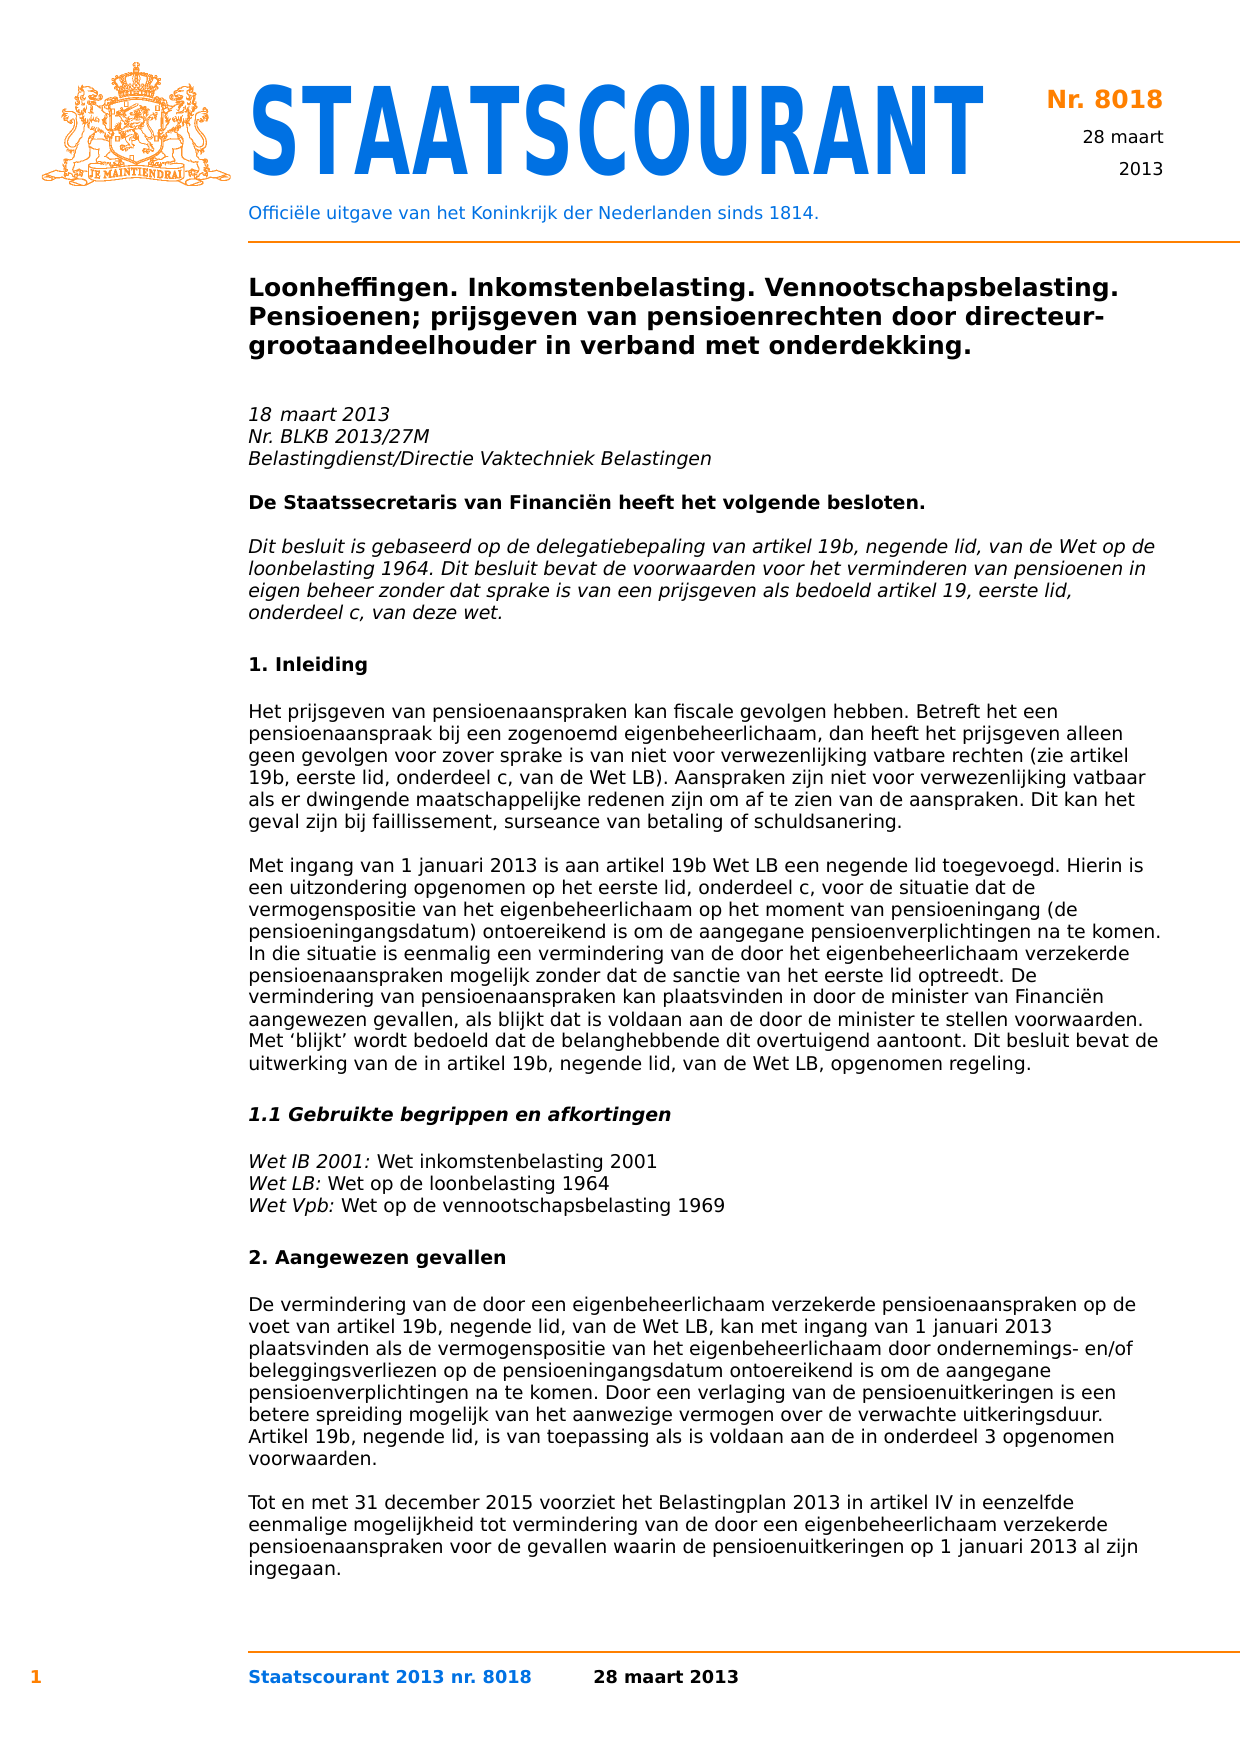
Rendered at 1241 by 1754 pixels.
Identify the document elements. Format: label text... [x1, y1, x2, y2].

table_cell 2013 [998, 153, 1240, 203]
text De Staatssecretaris van Financiën heeft het volgende besloten. [248, 492, 1163, 514]
text Wet Vpb: Wet op de vennootschapsbelasting 1969 [248, 1195, 1163, 1217]
picture [41, 62, 231, 186]
text Wet LB: Wet op de loonbelasting 1964 [248, 1173, 1163, 1195]
subtitle 1.1 Gebruikte begrippen en afkortingen [248, 1104, 1163, 1126]
text Wet IB 2001: Wet inkomstenbelasting 2001 [248, 1151, 1163, 1173]
subtitle 1. Inleiding [248, 654, 1163, 676]
text Het prijsgeven van pensioenaanspraken kan fiscale gevolgen hebben. Betreft het een pensioenaanspraak bij een zogenoemd eigenbeheerlichaam, dan heeft het prijsgeven alleen geen gevolgen voor zover sprake is van niet voor verwezenlijking vatbare rechten (zie artikel 19b, eerste lid, onderdeel c, van de Wet LB). Aanspraken zijn niet voor verwezenlijking vatbaar als er dwingende maatschappelijke redenen zijn om af te zien van de aanspraken. Dit kan het geval zijn bij faillissement, surseance van betaling of schuldsanering. [248, 701, 1163, 833]
subtitle Loonheffingen. Inkomstenbelasting. Vennootschapsbelasting. Pensioenen; prijsgeven van pensioenrechten door directeur-grootaandeelhouder in verband met onderdekking. [248, 273, 1163, 361]
subtitle 2. Aangewezen gevallen [248, 1247, 1163, 1269]
text Tot en met 31 december 2015 voorziet het Belastingplan 2013 in artikel IV in eenzelfde eenmalige mogelijkheid tot vermindering van de door een eigenbeheerlichaam verzekerde pensioenaanspraken voor de gevallen waarin de pensioenuitkeringen op 1 januari 2013 al zijn ingegaan. [248, 1492, 1163, 1580]
table_header Nr. 8018 [998, 62, 1240, 121]
text De vermindering van de door een eigenbeheerlichaam verzekerde pensioenaanspraken op de voet van artikel 19b, negende lid, van de Wet LB, kan met ingang van 1 januari 2013 plaatsvinden als de vermogenspositie van het eigenbeheerlichaam door ondernemings- en/of beleggingsverliezen op de pensioeningangsdatum ontoereikend is om de aangegane pensioenverplichtingen na te komen. Door een verlaging van de pensioenuitkeringen is een betere spreiding mogelijk van het aanwezige vermogen over de verwachte uitkeringsduur. Artikel 19b, negende lid, is van toepassing als is voldaan aan de in onderdeel 3 opgenomen voorwaarden. [248, 1294, 1163, 1470]
text 18 maart 2013 [248, 404, 1163, 426]
text Dit besluit is gebaseerd op de delegatiebepaling van artikel 19b, negende lid, van de Wet op de loonbelasting 1964. Dit besluit bevat de voorwaarden voor het verminderen van pensioenen in eigen beheer zonder dat sprake is van een prijsgeven als bedoeld artikel 19, eerste lid, onderdeel c, van deze wet. [248, 536, 1163, 624]
table_cell 28 maart [998, 121, 1240, 153]
text Nr. BLKB 2013/27M [248, 426, 1163, 448]
text Met ingang van 1 januari 2013 is aan artikel 19b Wet LB een negende lid toegevoegd. Hierin is een uitzondering opgenomen op het eerste lid, onderdeel c, voor de situatie dat de vermogenspositie van het eigenbeheerlichaam op het moment van pensioeningang (de pensioeningangsdatum) ontoereikend is om de aangegane pensioenverplichtingen na te komen. In die situatie is eenmalig een vermindering van de door het eigenbeheerlichaam verzekerde pensioenaanspraken mogelijk zonder dat de sanctie van het eerste lid optreedt. De vermindering van pensioenaanspraken kan plaatsvinden in door de minister van Financiën aangewezen gevallen, als blijkt dat is voldaan aan de door de minister te stellen voorwaarden. Met ‘blijkt’ wordt bedoeld dat de belanghebbende dit overtuigend aantoont. Dit besluit bevat de uitwerking van de in artikel 19b, negende lid, van de Wet LB, opgenomen regeling. [248, 854, 1163, 1074]
text Belastingdienst/Directie Vaktechniek Belastingen [248, 448, 1163, 470]
table_header STAATSCOURANT [248, 62, 998, 203]
table_cell Officiële uitgave van het Koninkrijk der Nederlanden sinds 1814. [248, 203, 1240, 241]
table_header [25, 62, 248, 241]
